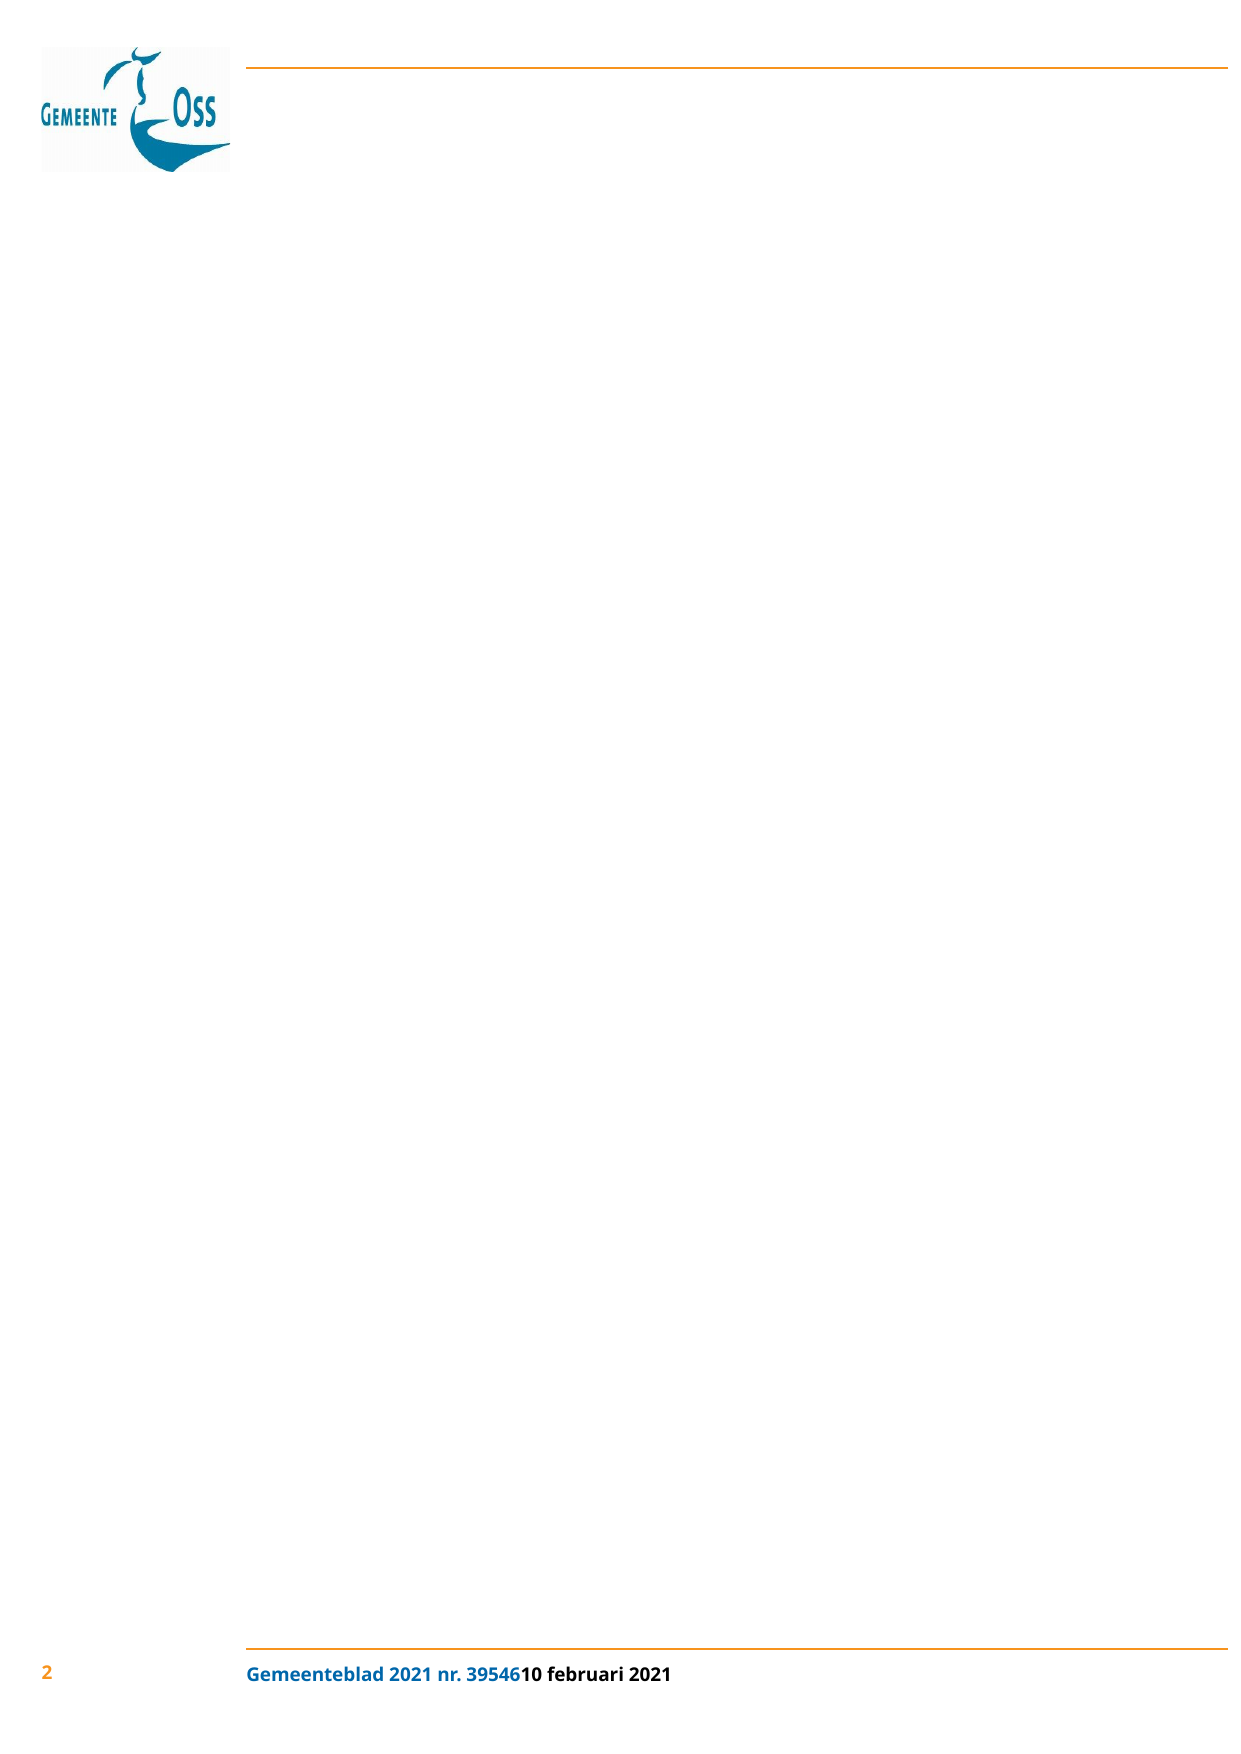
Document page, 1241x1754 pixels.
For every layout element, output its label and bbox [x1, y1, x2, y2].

picture [41, 47, 231, 172]
